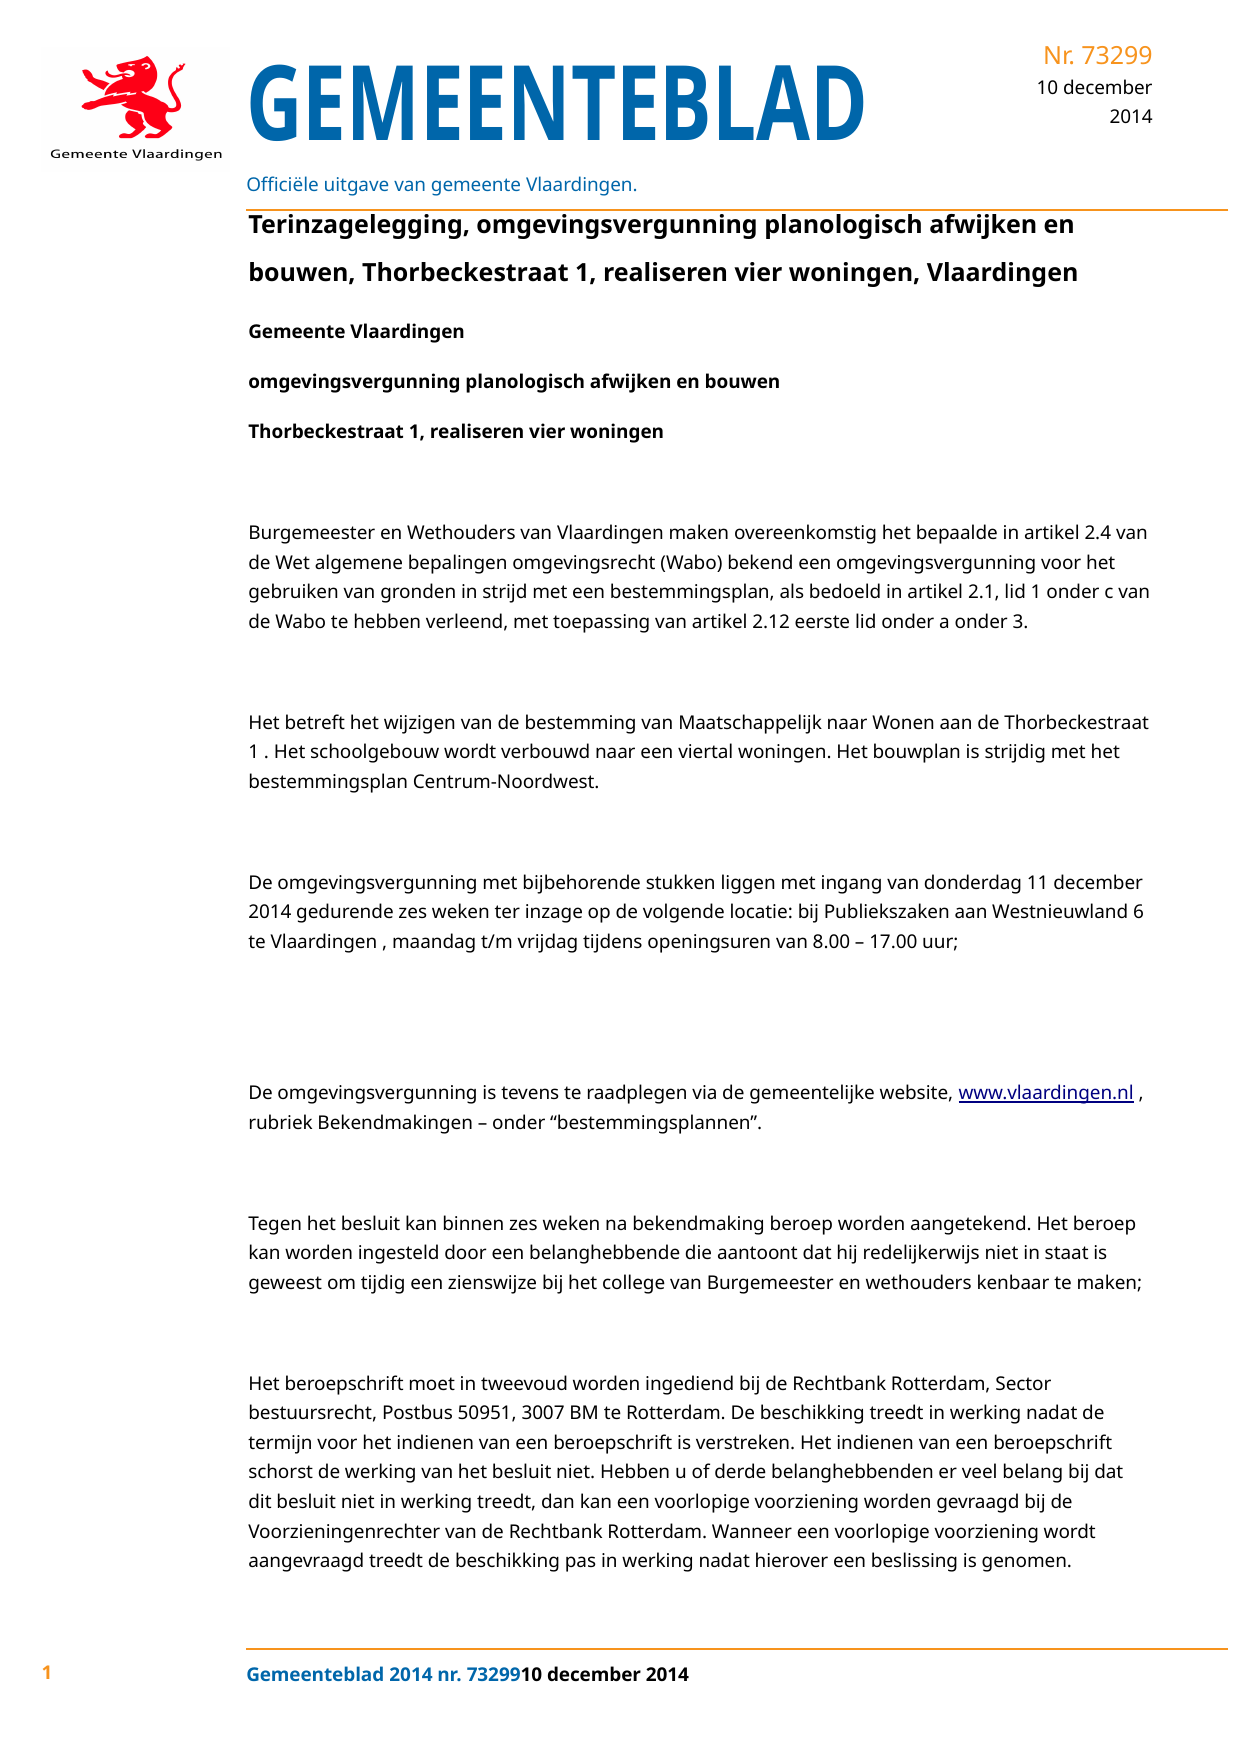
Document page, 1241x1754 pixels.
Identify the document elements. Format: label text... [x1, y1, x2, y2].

text Thorbeckestraat 1, realiseren vier woningen [248, 419, 1152, 444]
text De omgevingsvergunning is tevens te raadplegen via de gemeentelijke website, www.vlaardingen.nl , rubriek Bekendmakingen – onder “bestemmingsplannen”. [248, 1079, 1152, 1135]
text omgevingsvergunning planologisch afwijken en bouwen [248, 368, 1152, 394]
text De omgevingsvergunning met bijbehorende stukken liggen met ingang van donderdag 11 december 2014 gedurende zes weken ter inzage op de volgende locatie: bij Publiekszaken aan Westnieuwland 6 te Vlaardingen , maandag t/m vrijdag tijdens openingsuren van 8.00 – 17.00 uur; [248, 869, 1152, 954]
text Het betreft het wijzigen van de bestemming van Maatschappelijk naar Wonen aan de Thorbeckestraat 1 . Het schoolgebouw wordt verbouwd naar een viertal woningen. Het bouwplan is strijdig met het bestemmingsplan Centrum-Noordwest. [248, 709, 1152, 794]
text Het beroepschrift moet in tweevoud worden ingediend bij de Rechtbank Rotterdam, Sector bestuursrecht, Postbus 50951, 3007 BM te Rotterdam. De beschikking treedt in werking nadat de termijn voor het indienen van een beroepschrift is verstreken. Het indienen van een beroepschrift schorst de werking van het besluit niet. Hebben u of derde belanghebbenden er veel belang bij dat dit besluit niet in werking treedt, dan kan een voorlopige voorziening worden gevraagd bij de Voorzieningenrechter van de Rechtbank Rotterdam. Wanneer een voorlopige voorziening wordt aangevraagd treedt de beschikking pas in werking nadat hierover een beslissing is genomen. [248, 1370, 1152, 1573]
text Tegen het besluit kan binnen zes weken na bekendmaking beroep worden aangetekend. Het beroep kan worden ingesteld door een belanghebbende die aantoont dat hij redelijkerwijs niet in staat is geweest om tijdig een zienswijze bij het college van Burgemeester en wethouders kenbaar te maken; [248, 1210, 1152, 1295]
text Burgemeester en Wethouders van Vlaardingen maken overeenkomstig het bepaalde in artikel 2.4 van de Wet algemene bepalingen omgevingsrecht (Wabo) bekend een omgevingsvergunning voor het gebruiken van gronden in strijd met een bestemmingsplan, als bedoeld in artikel 2.1, lid 1 onder c van de Wabo te hebben verleend, met toepassing van artikel 2.12 eerste lid onder a onder 3. [248, 519, 1152, 634]
picture [41, 47, 231, 172]
text Terinzagelegging, omgevingsvergunning planologisch afwijken en bouwen, Thorbeckestraat 1, realiseren vier woningen, Vlaardingen [248, 211, 1152, 288]
text Gemeente Vlaardingen [248, 318, 1152, 344]
